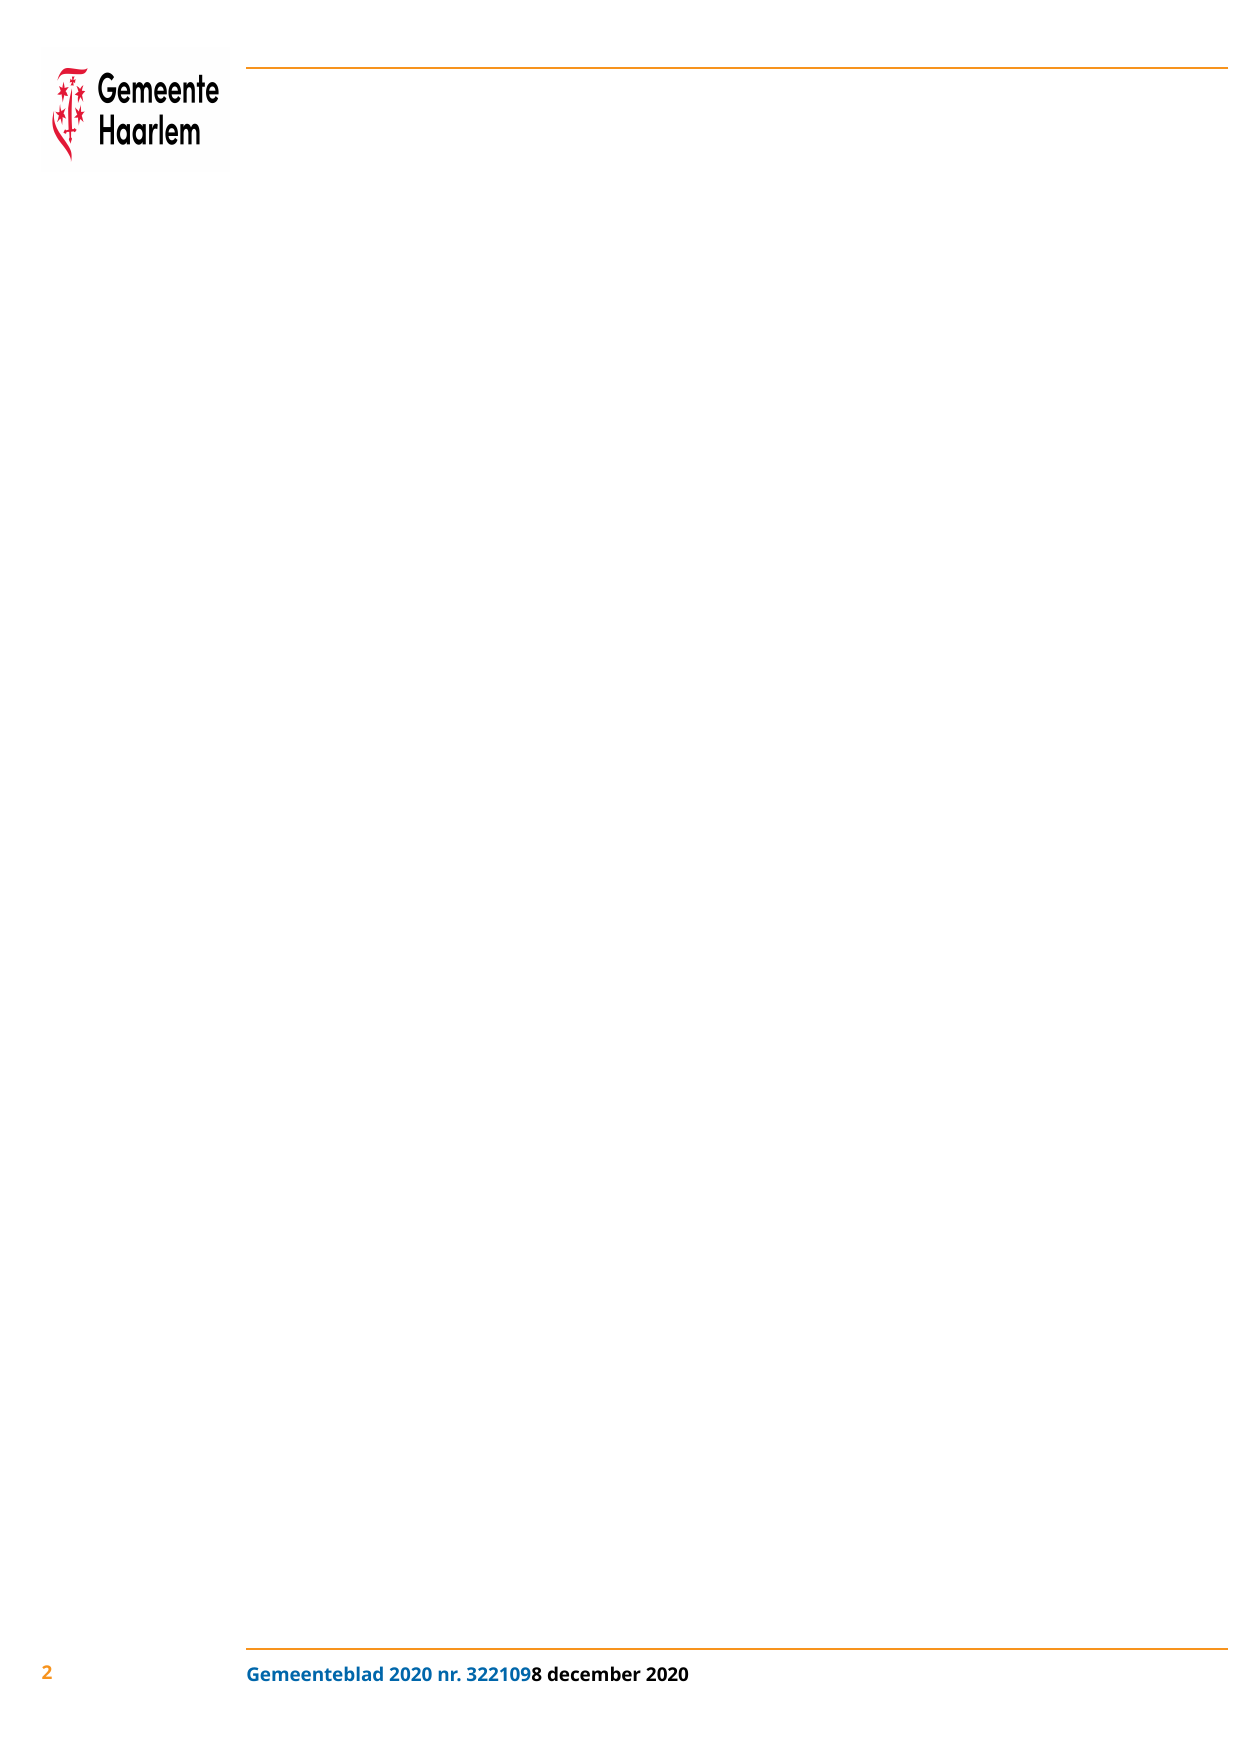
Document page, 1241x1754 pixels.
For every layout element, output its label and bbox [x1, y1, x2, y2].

picture [41, 47, 231, 172]
